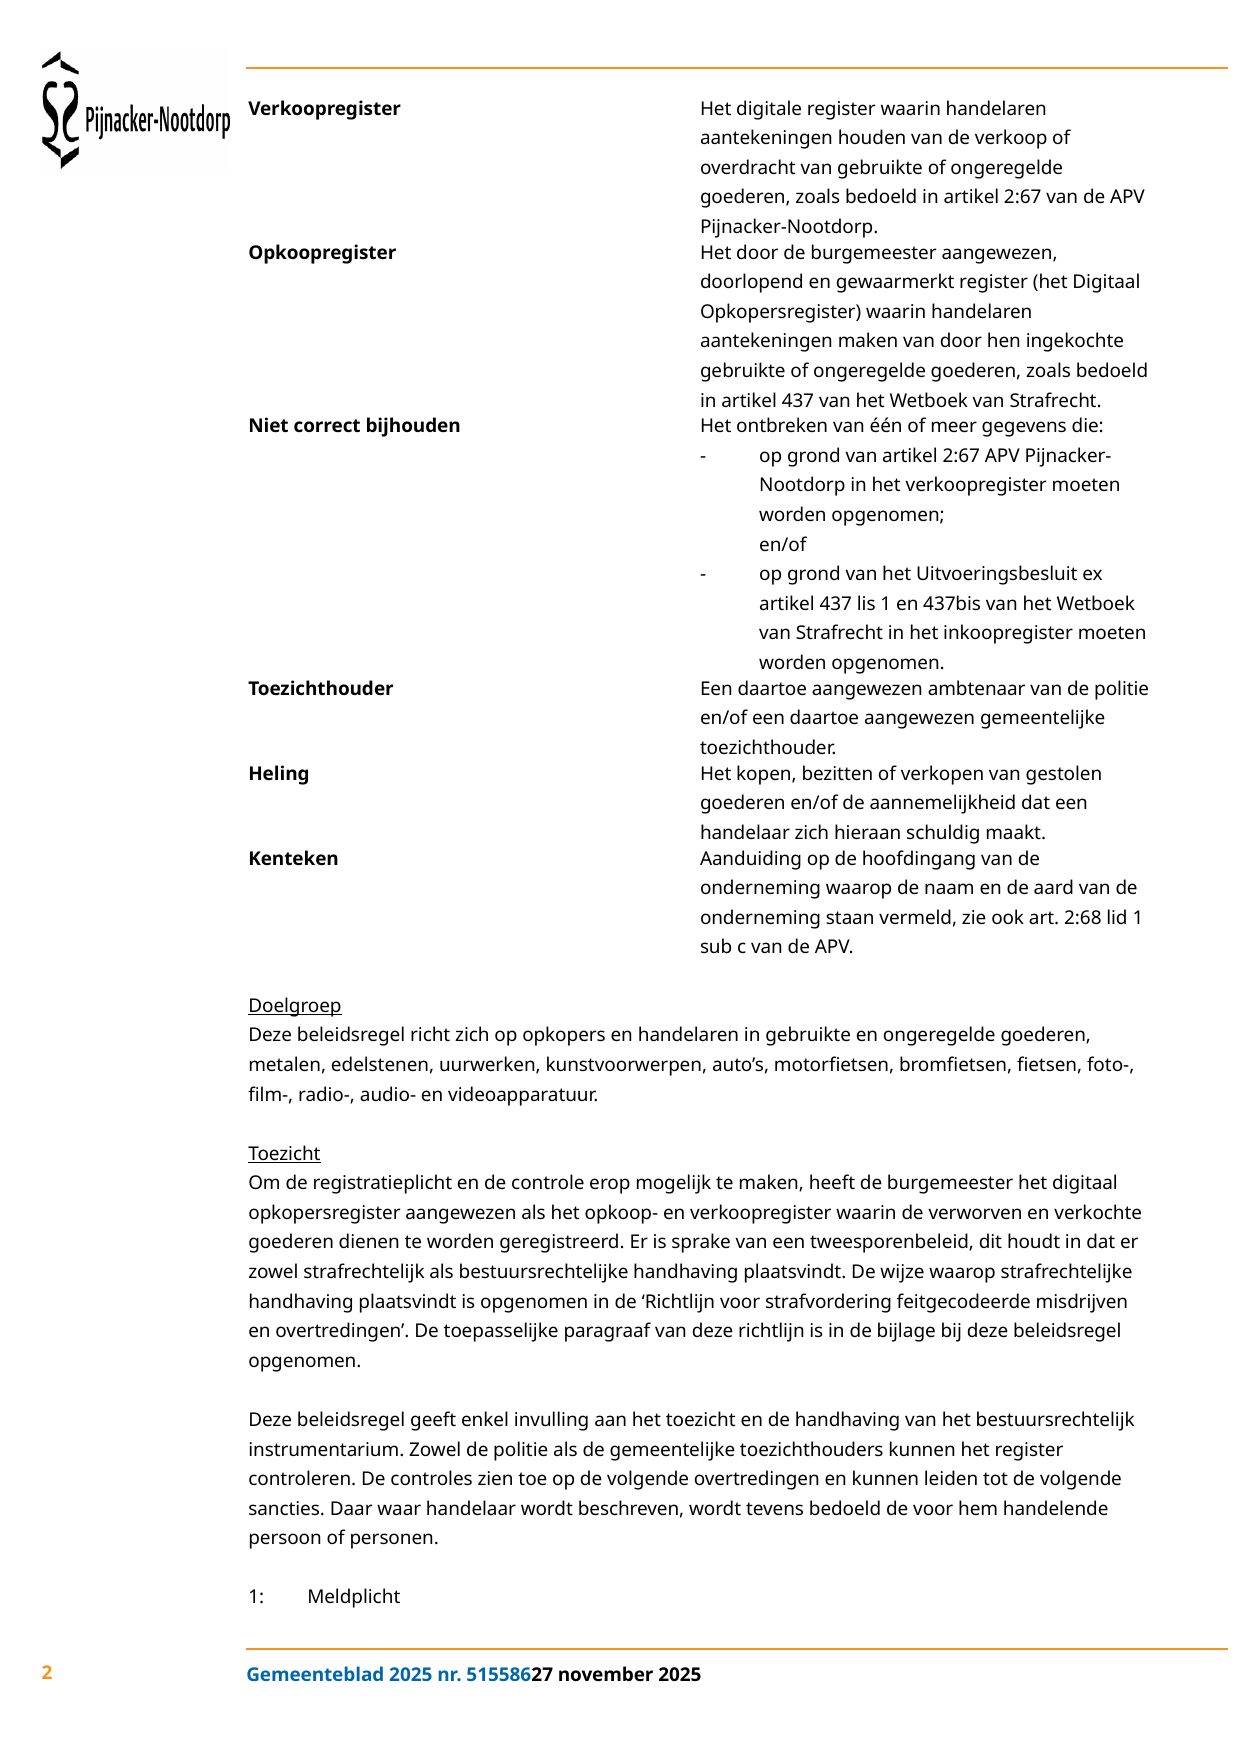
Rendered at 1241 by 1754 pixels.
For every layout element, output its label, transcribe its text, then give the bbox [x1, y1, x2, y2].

table_cell Het door de burgemeester aangewezen, doorlopend en gewaarmerkt register (het Digitaal Opkopersregister) waarin handelaren aantekeningen maken van door hen ingekochte gebruikte of ongeregelde goederen, zoals bedoeld in artikel 437 van het Wetboek van Strafrecht. [700, 239, 1152, 412]
list Meldplicht [248, 1584, 1152, 1609]
table_cell Het kopen, bezitten of verkopen van gestolen goederen en/of de aannemelijkheid dat een handelaar zich hieraan schuldig maakt. [700, 760, 1152, 845]
picture [41, 47, 231, 172]
table_cell Een daartoe aangewezen ambtenaar van de politie en/of een daartoe aangewezen gemeentelijke toezichthouder. [700, 675, 1152, 760]
table_cell Opkoopregister [248, 239, 700, 412]
text Om de registratieplicht en de controle erop mogelijk te maken, heeft de burgemeester het digitaal opkopersregister aangewezen als het opkoop- en verkoopregister waarin de verworven en verkochte goederen dienen te worden geregistreerd. Er is sprake van een tweesporenbeleid, dit houdt in dat er zowel strafrechtelijk als bestuursrechtelijke handhaving plaatsvindt. De wijze waarop strafrechtelijke handhaving plaatsvindt is opgenomen in de ‘Richtlijn voor strafvordering feitgecodeerde misdrijven en overtredingen’. De toepasselijke paragraaf van deze richtlijn is in de bijlage bij deze beleidsregel opgenomen. [248, 1169, 1152, 1373]
table_cell Toezichthouder [248, 675, 700, 760]
table_cell Niet correct bijhouden [248, 413, 700, 675]
text Deze beleidsregel geeft enkel invulling aan het toezicht en de handhaving van het bestuursrechtelijk instrumentarium. Zowel de politie als de gemeentelijke toezichthouders kunnen het register controleren. De controles zien toe op de volgende overtredingen en kunnen leiden tot de volgende sancties. Daar waar handelaar wordt beschreven, wordt tevens bedoeld de voor hem handelende persoon of personen. [248, 1406, 1152, 1550]
text Deze beleidsregel richt zich op opkopers en handelaren in gebruikte en ongeregelde goederen, metalen, edelstenen, uurwerken, kunstvoorwerpen, auto’s, motorfietsen, bromfietsen, fietsen, foto-, film-, radio-, audio- en videoapparatuur. [248, 1022, 1152, 1106]
table_cell Verkoopregister [248, 95, 700, 239]
text Doelgroep [248, 992, 1152, 1018]
table_cell Aanduiding op de hoofdingang van de onderneming waarop de naam en de aard van de onderneming staan vermeld, zie ook art. 2:68 lid 1 sub c van de APV. [700, 845, 1152, 959]
table_cell Het digitale register waarin handelaren aantekeningen houden van de verkoop of overdracht van gebruikte of ongeregelde goederen, zoals bedoeld in artikel 2:67 van de APV Pijnacker-Nootdorp. [700, 95, 1152, 239]
text Toezicht [248, 1140, 1152, 1166]
table_cell Heling [248, 760, 700, 845]
table_cell Het ontbreken van één of meer gegevens die: op grond van artikel 2:67 APV Pijnacker-Nootdorp in het verkoopregister moeten worden opgenomen; en/of op grond van het Uitvoeringsbesluit ex artikel 437 lis 1 en 437bis van het Wetboek van Strafrecht in het inkoopregister moeten worden opgenomen. [700, 413, 1152, 675]
table_cell Kenteken [248, 845, 700, 959]
